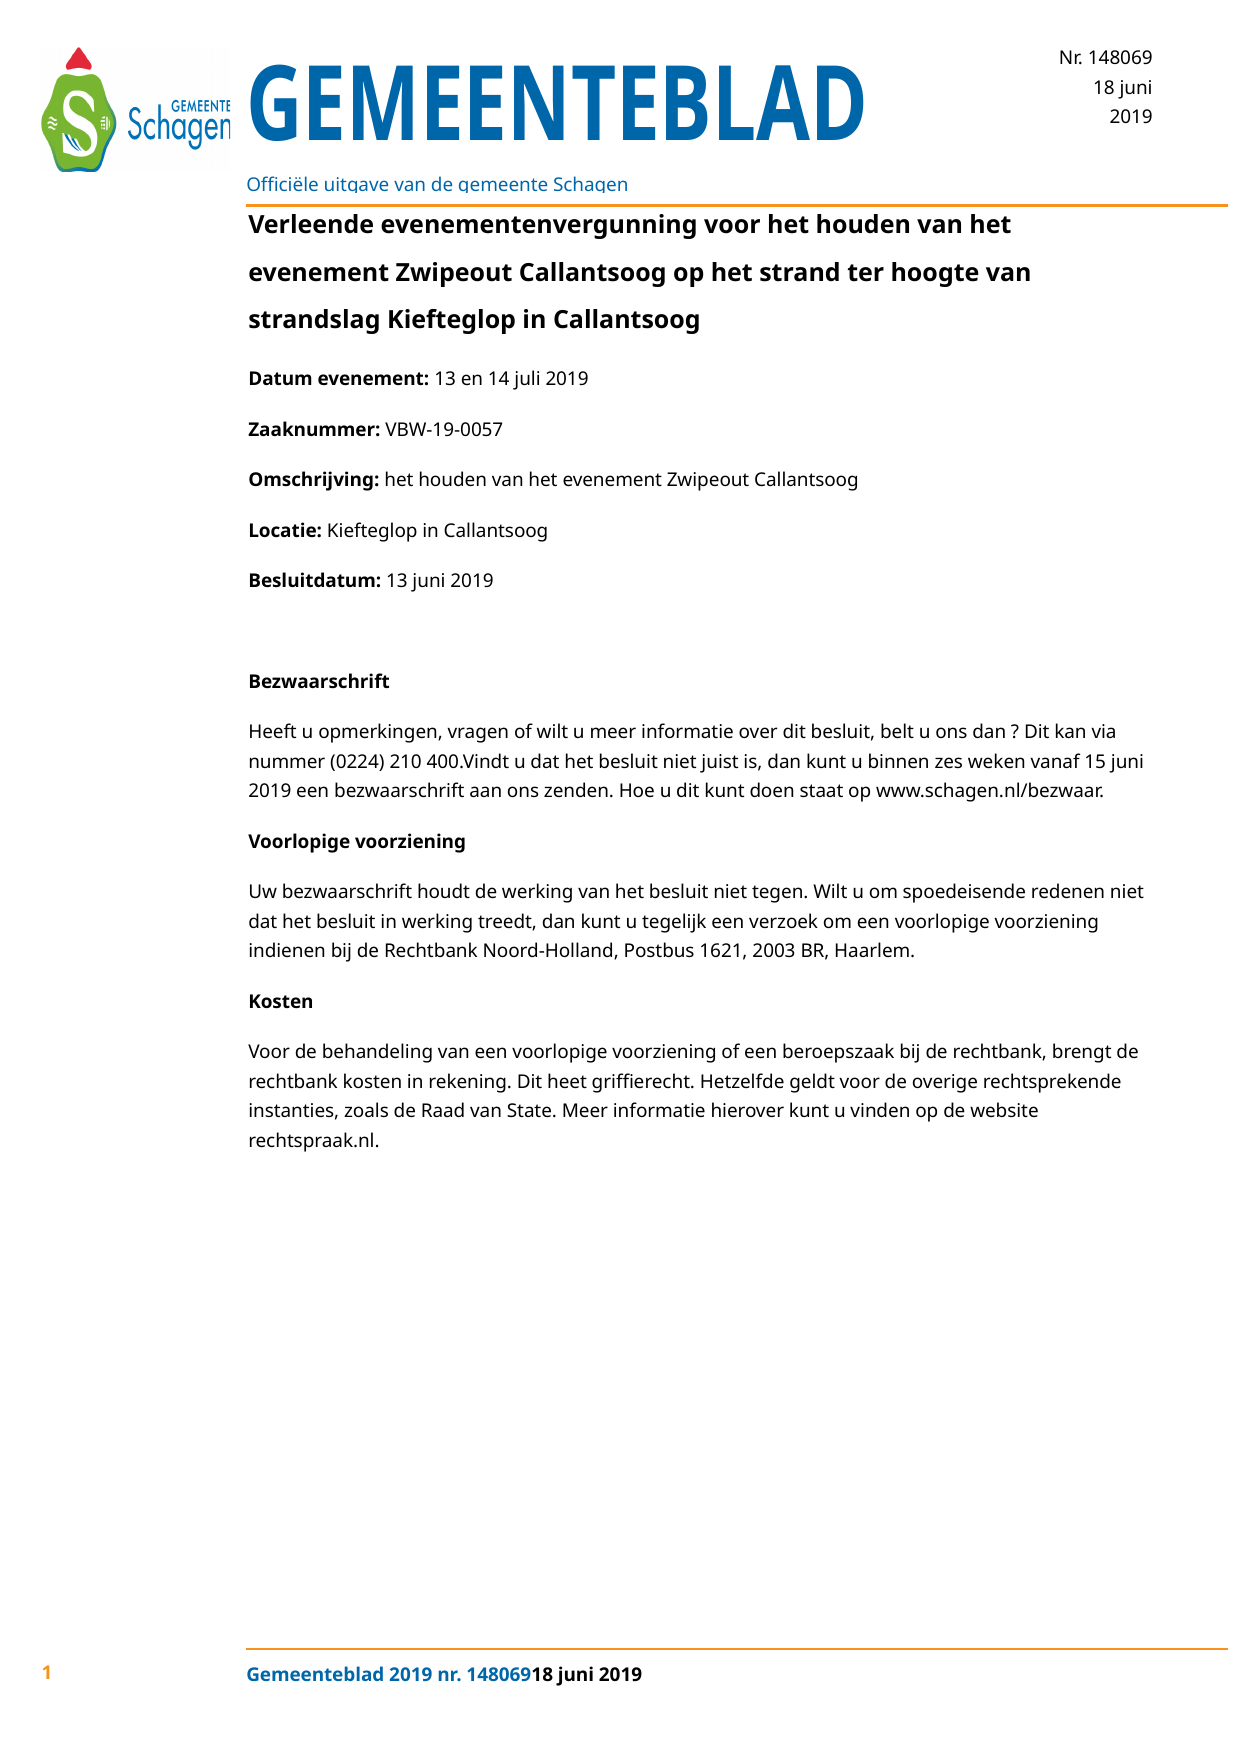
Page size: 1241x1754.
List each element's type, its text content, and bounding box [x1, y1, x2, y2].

text Heeft u opmerkingen, vragen of wilt u meer informatie over dit besluit, belt u ons dan ? Dit kan via nummer (0224) 210 400.Vindt u dat het besluit niet juist is, dan kunt u binnen zes weken vanaf 15 juni 2019 een bezwaarschrift aan ons zenden. Hoe u dit kunt doen staat op www.schagen.nl/bezwaar. [248, 718, 1152, 803]
text Verleende evenementenvergunning voor het houden van het evenement Zwipeout Callantsoog op het strand ter hoogte van strandslag Kiefteglop in Callantsoog [248, 207, 1152, 336]
text Datum evenement: 13 en 14 juli 2019 [248, 366, 1152, 391]
text Bezwaarschrift [248, 668, 1152, 694]
text Zaaknummer: VBW-19-0057 [248, 416, 1152, 442]
text Voorlopige voorziening [248, 828, 1152, 854]
picture [41, 47, 231, 172]
text Kosten [248, 988, 1152, 1014]
text Voor de behandeling van een voorlopige voorziening of een beroepszaak bij de rechtbank, brengt de rechtbank kosten in rekening. Dit heet griffierecht. Hetzelfde geldt voor de overige rechtsprekende instanties, zoals de Raad van State. Meer informatie hierover kunt u vinden op de website rechtspraak.nl. [248, 1038, 1152, 1153]
text Uw bezwaarschrift houdt de werking van het besluit niet tegen. Wilt u om spoedeisende redenen niet dat het besluit in werking treedt, dan kunt u tegelijk een verzoek om een voorlopige voorziening indienen bij de Rechtbank Noord-Holland, Postbus 1621, 2003 BR, Haarlem. [248, 878, 1152, 963]
text Locatie: Kiefteglop in Callantsoog [248, 517, 1152, 542]
text Besluitdatum: 13 juni 2019 [248, 567, 1152, 593]
text Omschrijving: het houden van het evenement Zwipeout Callantsoog [248, 466, 1152, 492]
